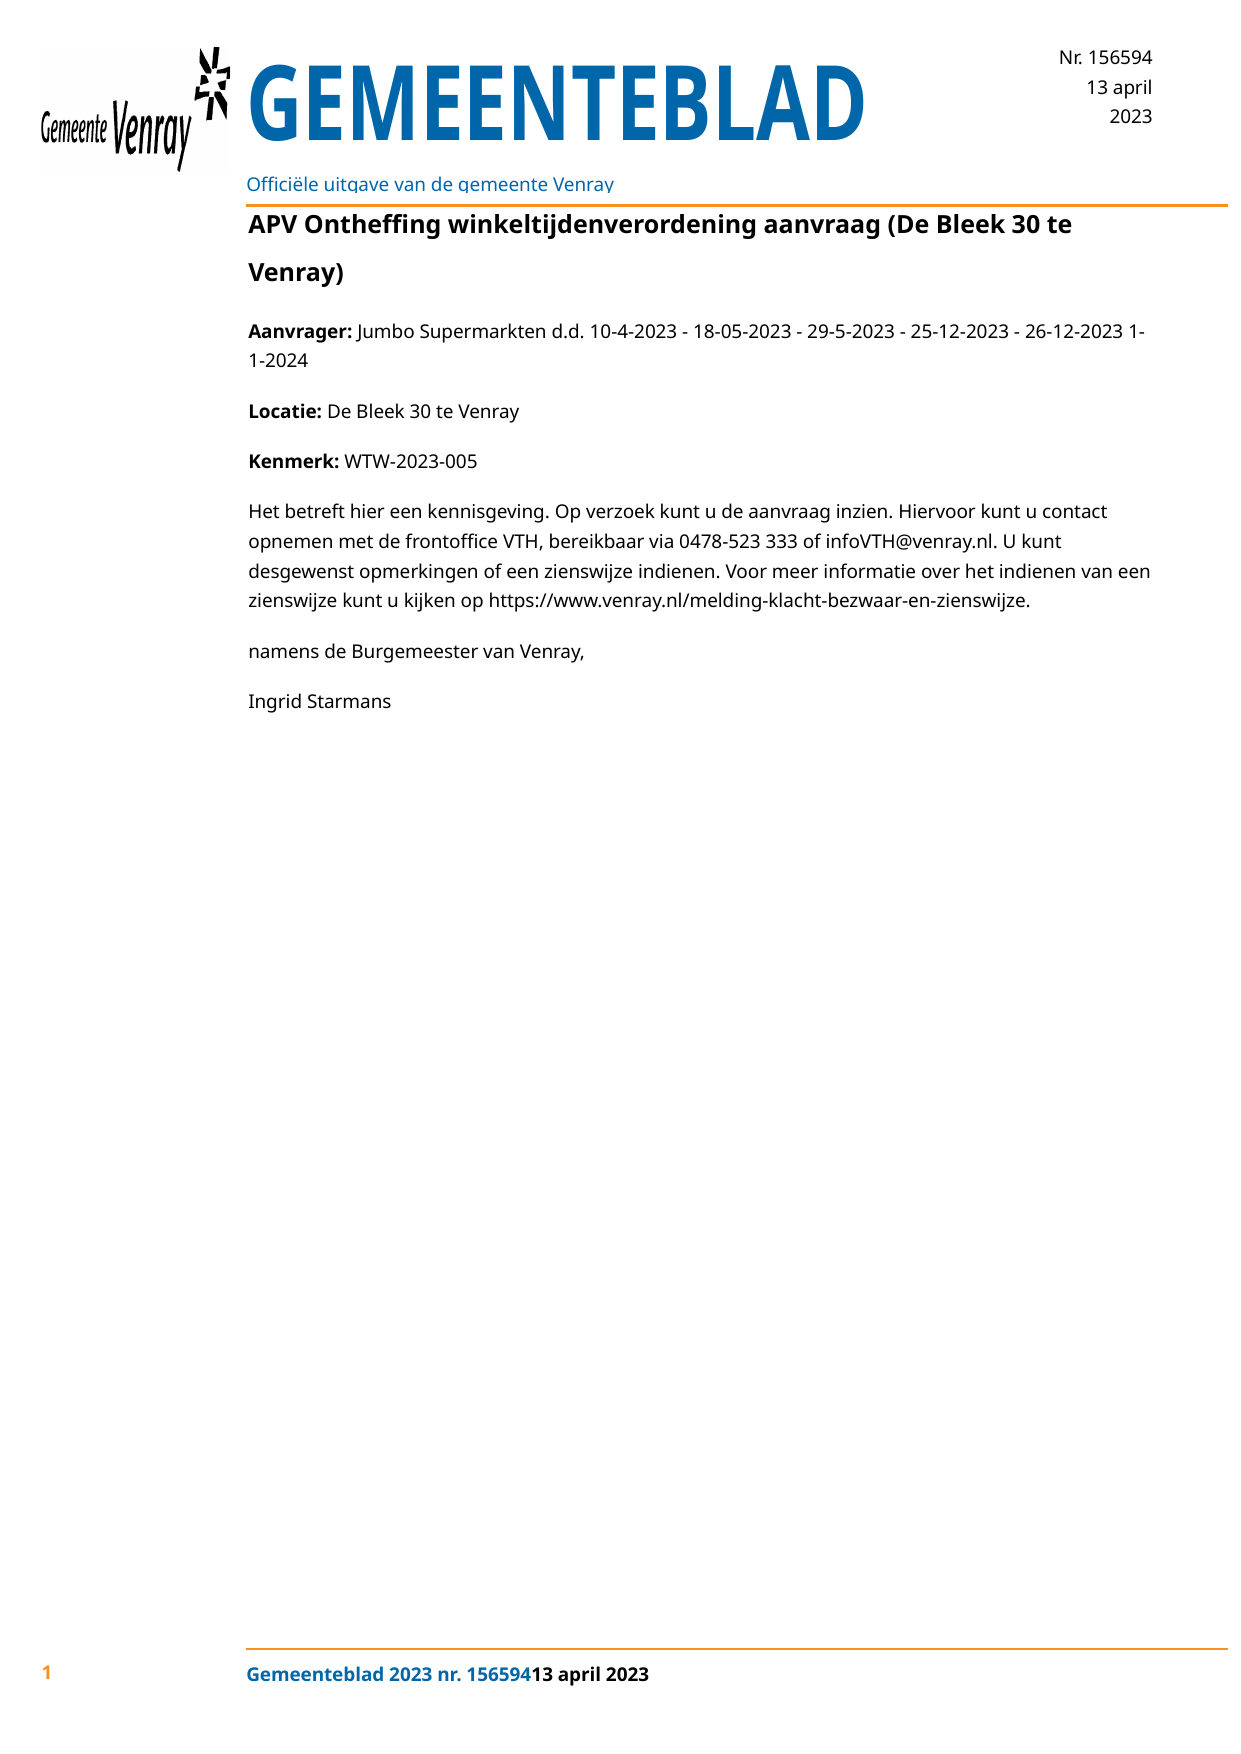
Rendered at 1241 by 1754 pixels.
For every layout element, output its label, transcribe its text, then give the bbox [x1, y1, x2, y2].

text Locatie: De Bleek 30 te Venray [248, 398, 1152, 424]
text APV Ontheffing winkeltijdenverordening aanvraag (De Bleek 30 te Venray) [248, 207, 1152, 288]
text Het betreft hier een kennisgeving. Op verzoek kunt u de aanvraag inzien. Hiervoor kunt u contact opnemen met de frontoffice VTH, bereikbaar via 0478-523 333 of infoVTH@venray.nl. U kunt desgewenst opmerkingen of een zienswijze indienen. Voor meer informatie over het indienen van een zienswijze kunt u kijken op https://www.venray.nl/melding-klacht-bezwaar-en-zienswijze. [248, 499, 1152, 613]
text Ingrid Starmans [248, 688, 1152, 714]
picture [41, 47, 231, 172]
text namens de Burgemeester van Venray, [248, 638, 1152, 664]
text Kenmerk: WTW-2023-005 [248, 448, 1152, 474]
text Aanvrager: Jumbo Supermarkten d.d. 10-4-2023 - 18-05-2023 - 29-5-2023 - 25-12-2023 - 26-12-2023 1-1-2024 [248, 318, 1152, 373]
